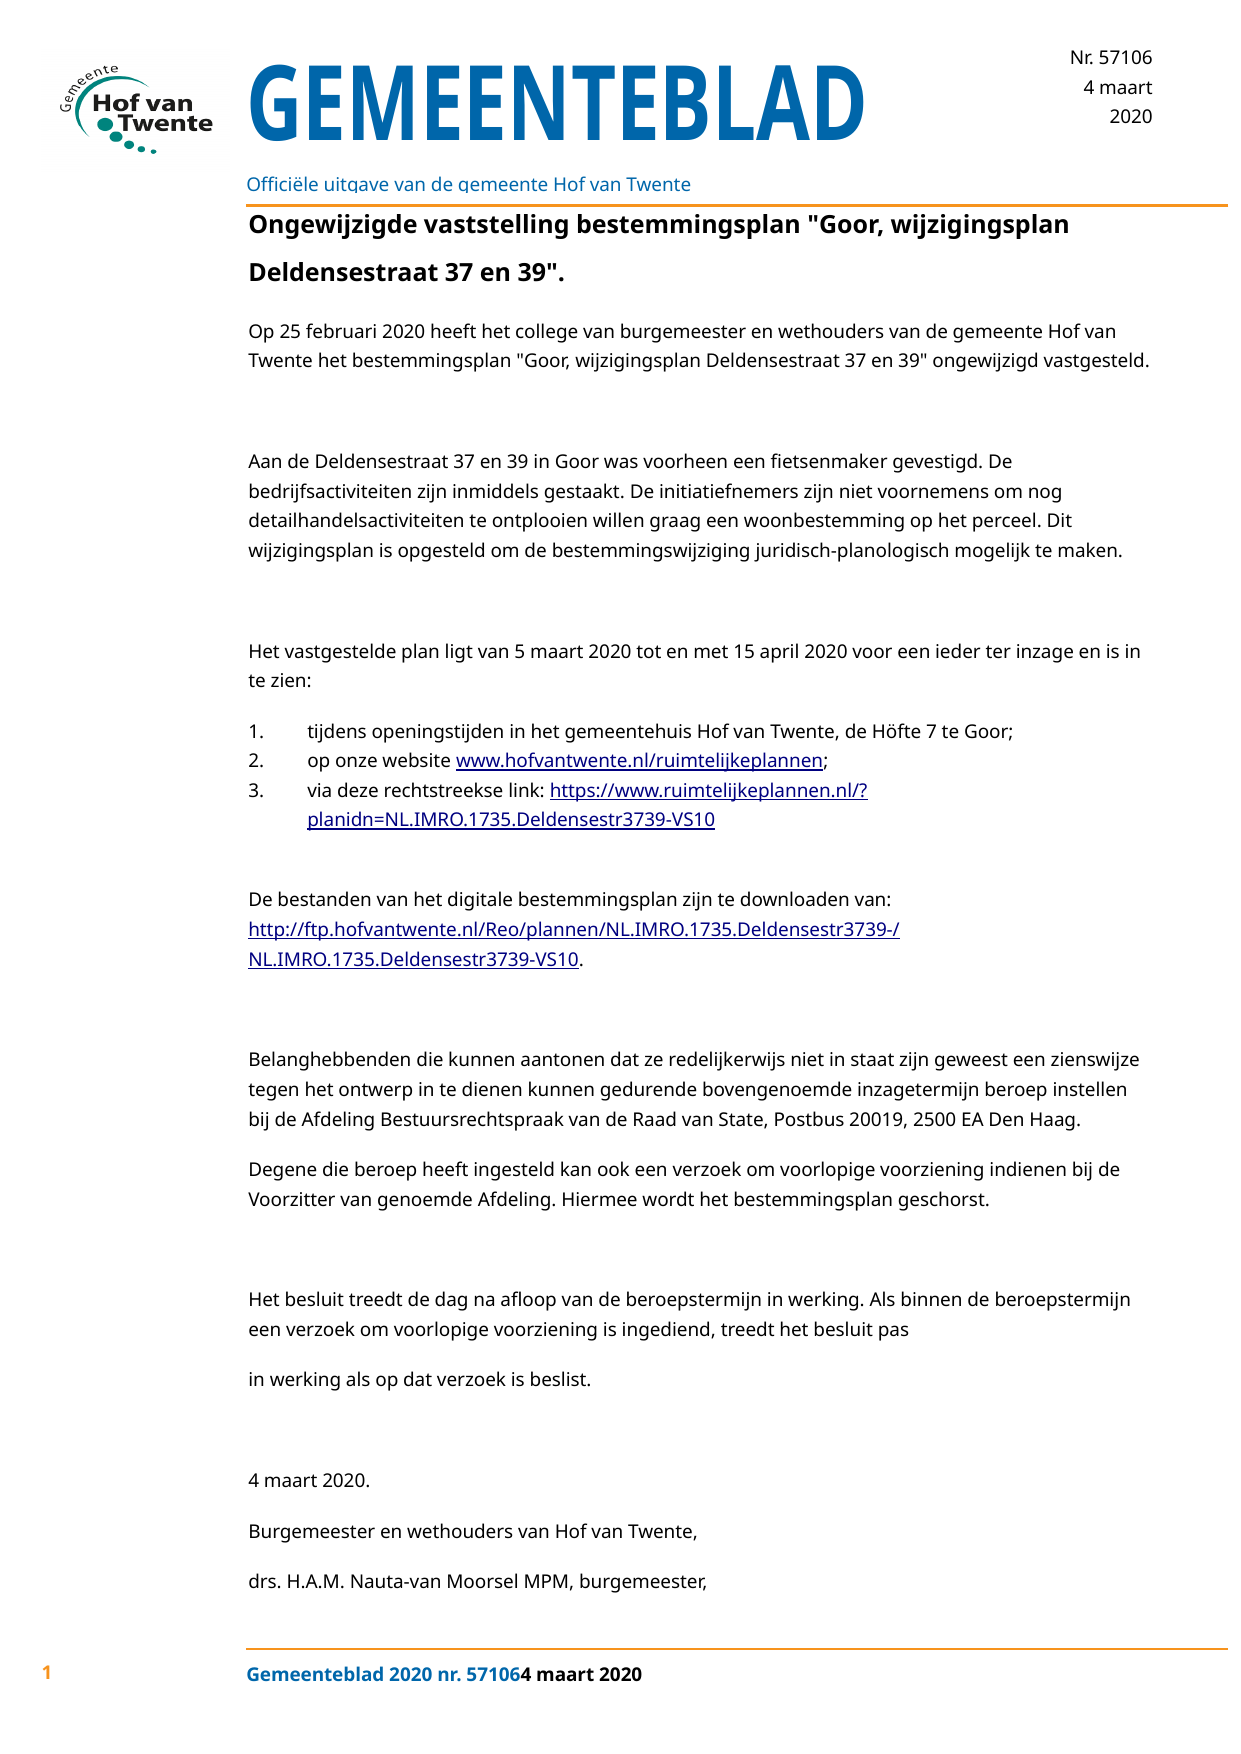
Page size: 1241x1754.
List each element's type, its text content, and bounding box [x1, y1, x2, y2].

text in werking als op dat verzoek is beslist. [248, 1367, 1152, 1392]
text Burgemeester en wethouders van Hof van Twente, [248, 1518, 1152, 1544]
text De bestanden van het digitale bestemmingsplan zijn te downloaden van: http://ftp.hofvantwente.nl/Reo/plannen/NL.IMRO.1735.Deldensestr3739-/NL.IMRO.1735.Deldensestr3739-VS10. [248, 887, 1152, 972]
text Ongewijzigde vaststelling bestemmingsplan "Goor, wijzigingsplan Deldensestraat 37 en 39". [248, 207, 1152, 288]
text 4 maart 2020. [248, 1467, 1152, 1493]
list via deze rechtstreekse link: https://www.ruimtelijkeplannen.nl/?planidn=NL.IMRO.1735.Deldensestr3739-VS10 [248, 777, 1152, 832]
list tijdens openingstijden in het gemeentehuis Hof van Twente, de Höfte 7 te Goor; [248, 718, 1152, 744]
text Aan de Deldensestraat 37 en 39 in Goor was voorheen een fietsenmaker gevestigd. De bedrijfsactiviteiten zijn inmiddels gestaakt. De initiatiefnemers zijn niet voornemens om nog detailhandelsactiviteiten te ontplooien willen graag een woonbestemming op het perceel. Dit wijzigingsplan is opgesteld om de bestemmingswijziging juridisch-planologisch mogelijk te maken. [248, 448, 1152, 563]
text Het besluit treedt de dag na afloop van de beroepstermijn in werking. Als binnen de beroepstermijn een verzoek om voorlopige voorziening is ingediend, treedt het besluit pas [248, 1287, 1152, 1342]
list op onze website www.hofvantwente.nl/ruimtelijkeplannen; [248, 747, 1152, 773]
text Degene die beroep heeft ingesteld kan ook een verzoek om voorlopige voorziening indienen bij de Voorzitter van genoemde Afdeling. Hiermee wordt het bestemmingsplan geschorst. [248, 1156, 1152, 1212]
text Het vastgestelde plan ligt van 5 maart 2020 tot en met 15 april 2020 voor een ieder ter inzage en is in te zien: [248, 638, 1152, 693]
picture [41, 47, 231, 172]
text Belanghebbenden die kunnen aantonen dat ze redelijkerwijs niet in staat zijn geweest een zienswijze tegen het ontwerp in te dienen kunnen gedurende bovengenoemde inzagetermijn beroep instellen bij de Afdeling Bestuursrechtspraak van de Raad van State, Postbus 20019, 2500 EA Den Haag. [248, 1047, 1152, 1132]
text drs. H.A.M. Nauta-van Moorsel MPM, burgemeester, [248, 1568, 1152, 1594]
text Op 25 februari 2020 heeft het college van burgemeester en wethouders van de gemeente Hof van Twente het bestemmingsplan "Goor, wijzigingsplan Deldensestraat 37 en 39" ongewijzigd vastgesteld. [248, 318, 1152, 373]
